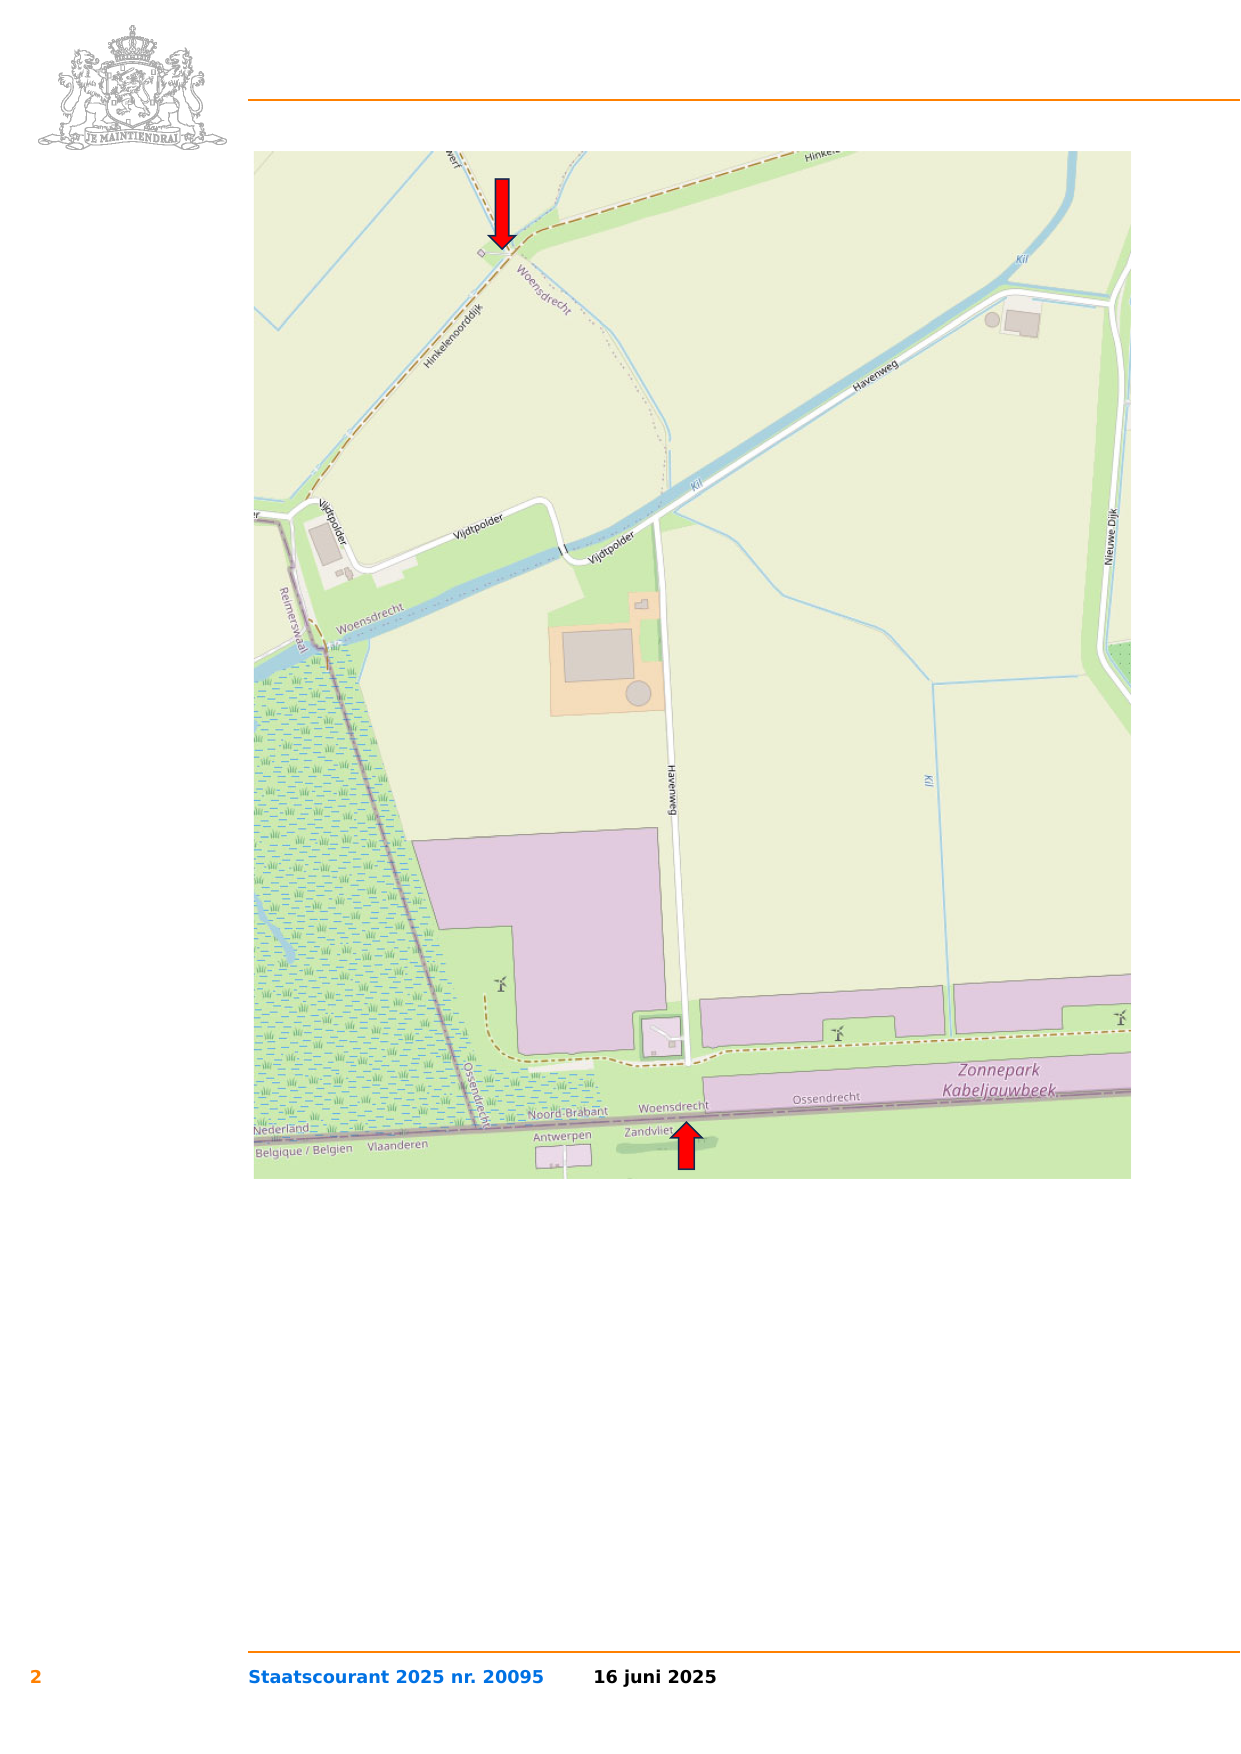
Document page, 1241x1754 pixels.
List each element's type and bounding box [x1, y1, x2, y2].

picture [248, 151, 1134, 1180]
picture [38, 25, 227, 150]
